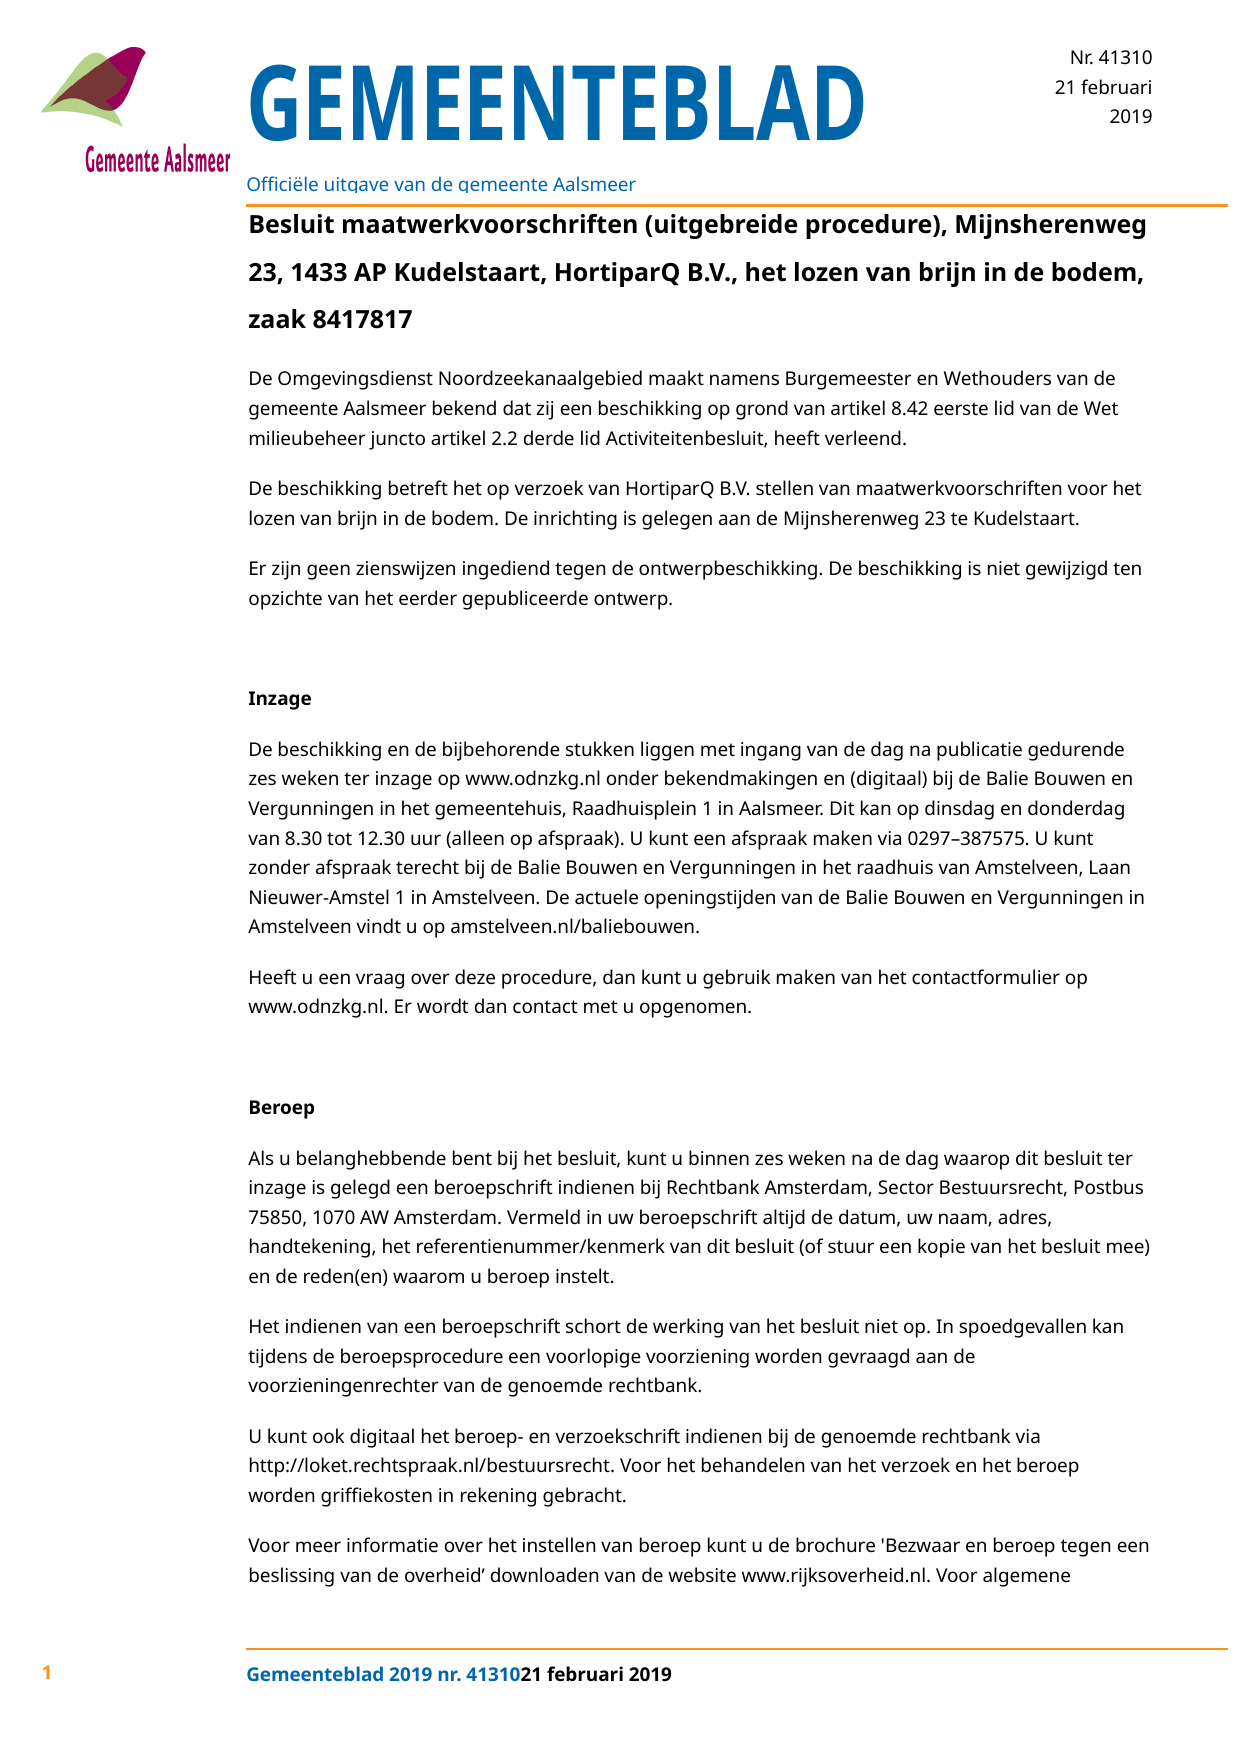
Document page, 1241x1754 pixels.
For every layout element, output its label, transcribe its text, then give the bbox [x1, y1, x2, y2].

text Besluit maatwerkvoorschriften (uitgebreide procedure), Mijnsherenweg 23, 1433 AP Kudelstaart, HortiparQ B.V., het lozen van brijn in de bodem, zaak 8417817 [248, 207, 1152, 336]
text Beroep [248, 1094, 1152, 1120]
text Inzage [248, 686, 1152, 711]
text Als u belanghebbende bent bij het besluit, kunt u binnen zes weken na de dag waarop dit besluit ter inzage is gelegd een beroepschrift indienen bij Rechtbank Amsterdam, Sector Bestuursrecht, Postbus 75850, 1070 AW Amsterdam. Vermeld in uw beroepschrift altijd de datum, uw naam, adres, handtekening, het referentienummer/kenmerk van dit besluit (of stuur een kopie van het besluit mee) en de reden(en) waarom u beroep instelt. [248, 1145, 1152, 1289]
text Het indienen van een beroepschrift schort de werking van het besluit niet op. In spoedgevallen kan tijdens de beroepsprocedure een voorlopige voorziening worden gevraagd aan de voorzieningenrechter van de genoemde rechtbank. [248, 1313, 1152, 1398]
text U kunt ook digitaal het beroep- en verzoekschrift indienen bij de genoemde rechtbank via http://loket.rechtspraak.nl/bestuursrecht. Voor het behandelen van het verzoek en het beroep worden griffiekosten in rekening gebracht. [248, 1423, 1152, 1508]
text De beschikking betreft het op verzoek van HortiparQ B.V. stellen van maatwerkvoorschriften voor het lozen van brijn in de bodem. De inrichting is gelegen aan de Mijnsherenweg 23 te Kudelstaart. [248, 475, 1152, 530]
text Heeft u een vraag over deze procedure, dan kunt u gebruik maken van het contactformulier op www.odnzkg.nl. Er wordt dan contact met u opgenomen. [248, 964, 1152, 1019]
text De Omgevingsdienst Noordzeekanaalgebied maakt namens Burgemeester en Wethouders van de gemeente Aalsmeer bekend dat zij een beschikking op grond van artikel 8.42 eerste lid van de Wet milieubeheer juncto artikel 2.2 derde lid Activiteitenbesluit, heeft verleend. [248, 366, 1152, 450]
text Voor meer informatie over het instellen van beroep kunt u de brochure 'Bezwaar en beroep tegen een beslissing van de overheid’ downloaden van de website www.rijksoverheid.nl. Voor algemene [248, 1533, 1152, 1588]
text Er zijn geen zienswijzen ingediend tegen de ontwerpbeschikking. De beschikking is niet gewijzigd ten opzichte van het eerder gepubliceerde ontwerp. [248, 555, 1152, 610]
text De beschikking en de bijbehorende stukken liggen met ingang van de dag na publicatie gedurende zes weken ter inzage op www.odnzkg.nl onder bekendmakingen en (digitaal) bij de Balie Bouwen en Vergunningen in het gemeentehuis, Raadhuisplein 1 in Aalsmeer. Dit kan op dinsdag en donderdag van 8.30 tot 12.30 uur (alleen op afspraak). U kunt een afspraak maken via 0297–387575. U kunt zonder afspraak terecht bij de Balie Bouwen en Vergunningen in het raadhuis van Amstelveen, Laan Nieuwer-Amstel 1 in Amstelveen. De actuele openingstijden van de Balie Bouwen en Vergunningen in Amstelveen vindt u op amstelveen.nl/baliebouwen. [248, 736, 1152, 939]
picture [41, 47, 231, 172]
